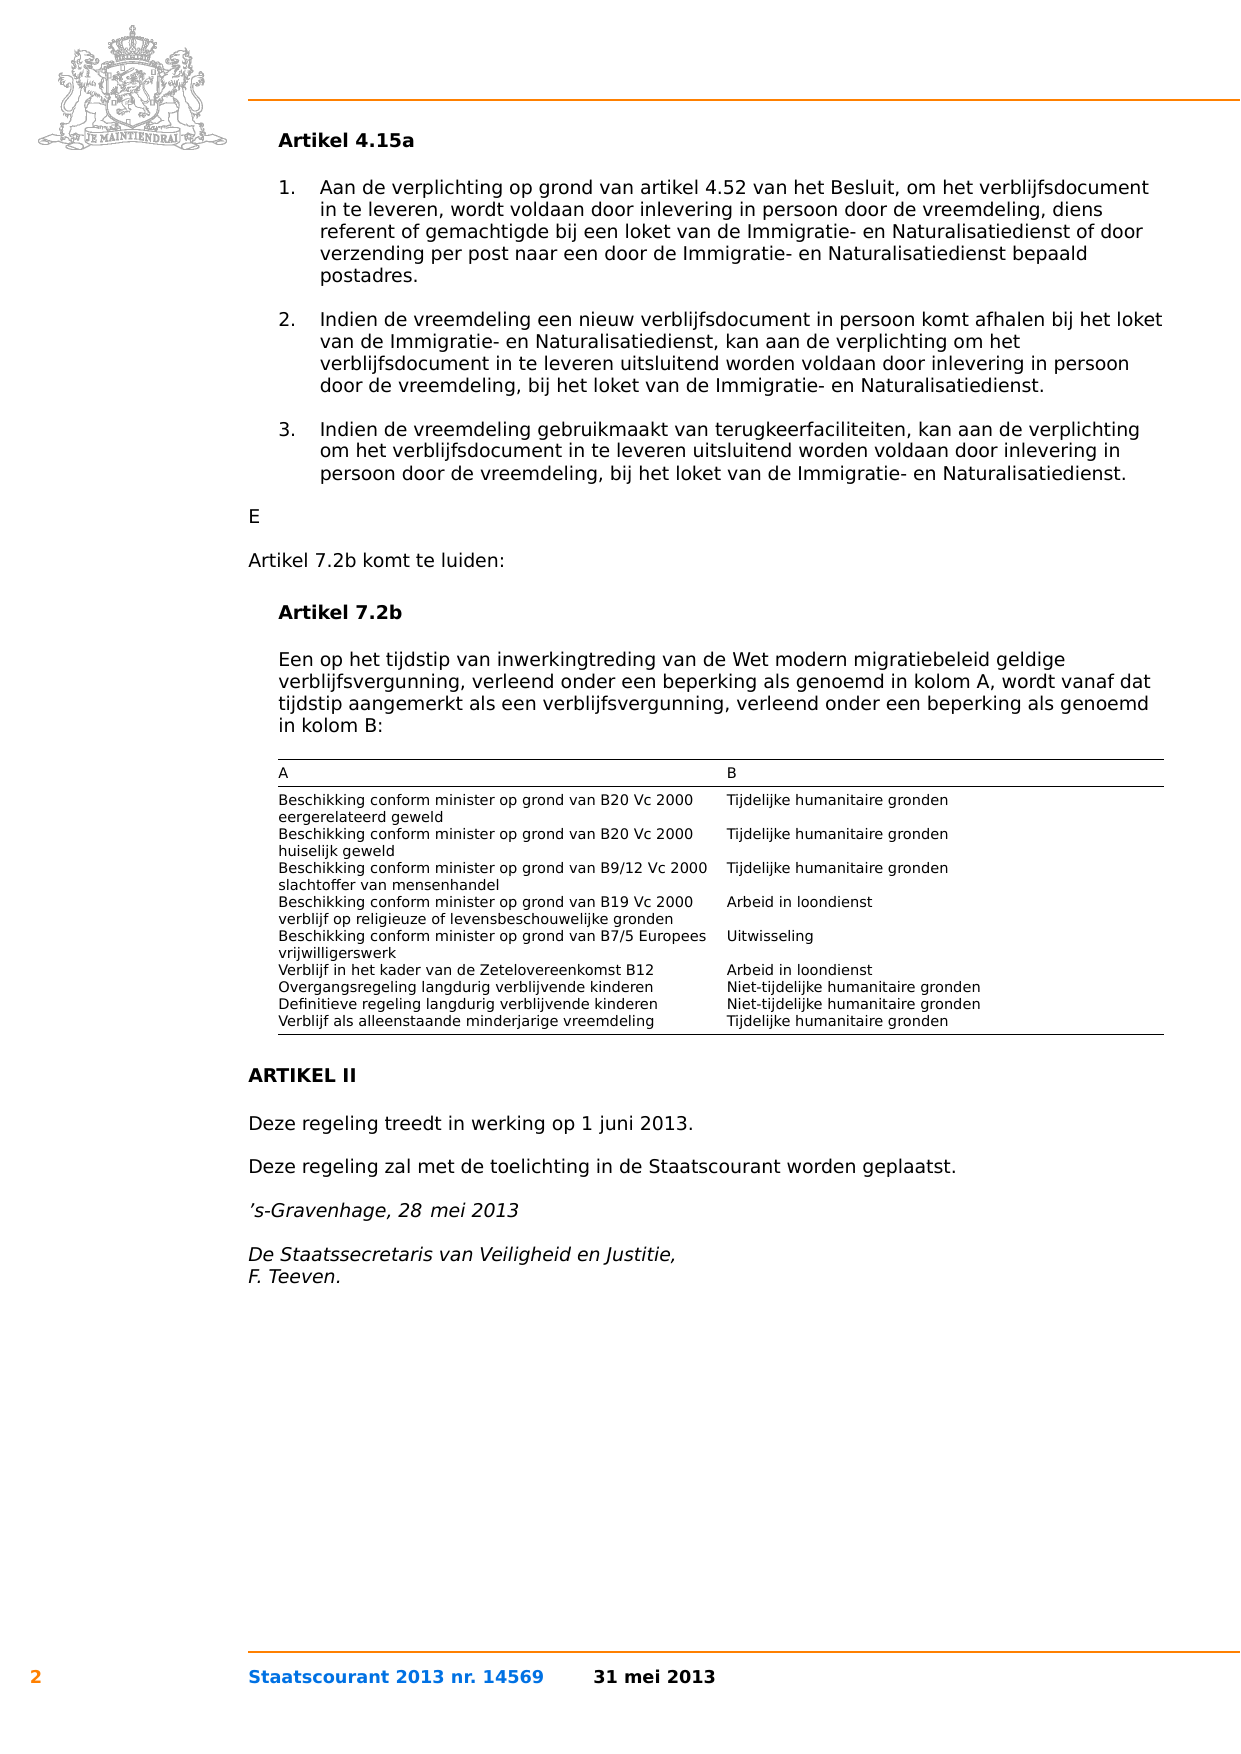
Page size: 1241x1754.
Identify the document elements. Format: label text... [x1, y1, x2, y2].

table_cell Beschikking conform minister op grond van B20 Vc 2000 huiselijk geweld [278, 826, 721, 860]
text 1. Aan de verplichting op grond van artikel 4.52 van het Besluit, om het verblijfsdocument in te leveren, wordt voldaan door inlevering in persoon door de vreemdeling, diens referent of gemachtigde bij een loket van de Immigratie- en Naturalisatiedienst of door verzending per post naar een door de Immigratie- en Naturalisatiedienst bepaald postadres. [278, 177, 1163, 287]
text E [248, 506, 1163, 528]
table_cell Verblijf in het kader van de Zetelovereenkomst B12 [278, 962, 721, 979]
text Deze regeling zal met de toelichting in de Staatscourant worden geplaatst. [248, 1156, 1163, 1178]
table_cell Beschikking conform minister op grond van B20 Vc 2000 eergerelateerd geweld [278, 787, 721, 826]
table_cell Uitwisseling [721, 928, 1163, 962]
table_cell Niet-tijdelijke humanitaire gronden [721, 979, 1163, 996]
table_cell Beschikking conform minister op grond van B7/5 Europees vrijwilligerswerk [278, 928, 721, 962]
table_cell Arbeid in loondienst [721, 962, 1163, 979]
text Een op het tijdstip van inwerkingtreding van de Wet modern migratiebeleid geldige verblijfsvergunning, verleend onder een beperking als genoemd in kolom A, wordt vanaf dat tijdstip aangemerkt als een verblijfsvergunning, verleend onder een beperking als genoemd in kolom B: [278, 649, 1163, 737]
table_cell Tijdelijke humanitaire gronden [721, 860, 1163, 894]
text Artikel 7.2b komt te luiden: [248, 550, 1163, 572]
table_cell Verblijf als alleenstaande minderjarige vreemdeling [278, 1013, 721, 1034]
text ’s-Gravenhage, 28 mei 2013 [248, 1200, 1163, 1222]
text 3. Indien de vreemdeling gebruikmaakt van terugkeerfaciliteiten, kan aan de verplichting om het verblijfsdocument in te leveren uitsluitend worden voldaan door inlevering in persoon door de vreemdeling, bij het loket van de Immigratie- en Naturalisatiedienst. [278, 418, 1163, 484]
subtitle ARTIKEL II [248, 1065, 1163, 1087]
table_cell Overgangsregeling langdurig verblijvende kinderen [278, 979, 721, 996]
table_cell Tijdelijke humanitaire gronden [721, 1013, 1163, 1034]
text De Staatssecretaris van Veiligheid en Justitie, F. Teeven. [248, 1244, 1163, 1288]
table_header A [278, 760, 721, 786]
picture [38, 25, 227, 150]
table_cell Definitieve regeling langdurig verblijvende kinderen [278, 996, 721, 1013]
subtitle Artikel 7.2b [278, 602, 1163, 624]
text 2. Indien de vreemdeling een nieuw verblijfsdocument in persoon komt afhalen bij het loket van de Immigratie- en Naturalisatiedienst, kan aan de verplichting om het verblijfsdocument in te leveren uitsluitend worden voldaan door inlevering in persoon door de vreemdeling, bij het loket van de Immigratie- en Naturalisatiedienst. [278, 309, 1163, 397]
table_cell Beschikking conform minister op grond van B9/12 Vc 2000 slachtoffer van mensenhandel [278, 860, 721, 894]
table_cell Niet-tijdelijke humanitaire gronden [721, 996, 1163, 1013]
table_cell Tijdelijke humanitaire gronden [721, 826, 1163, 860]
table_header B [721, 760, 1163, 786]
text Deze regeling treedt in werking op 1 juni 2013. [248, 1112, 1163, 1134]
subtitle Artikel 4.15a [278, 130, 1163, 152]
table_cell Arbeid in loondienst [721, 894, 1163, 928]
table_cell Beschikking conform minister op grond van B19 Vc 2000 verblijf op religieuze of levensbeschouwelijke gronden [278, 894, 721, 928]
table_cell Tijdelijke humanitaire gronden [721, 787, 1163, 826]
